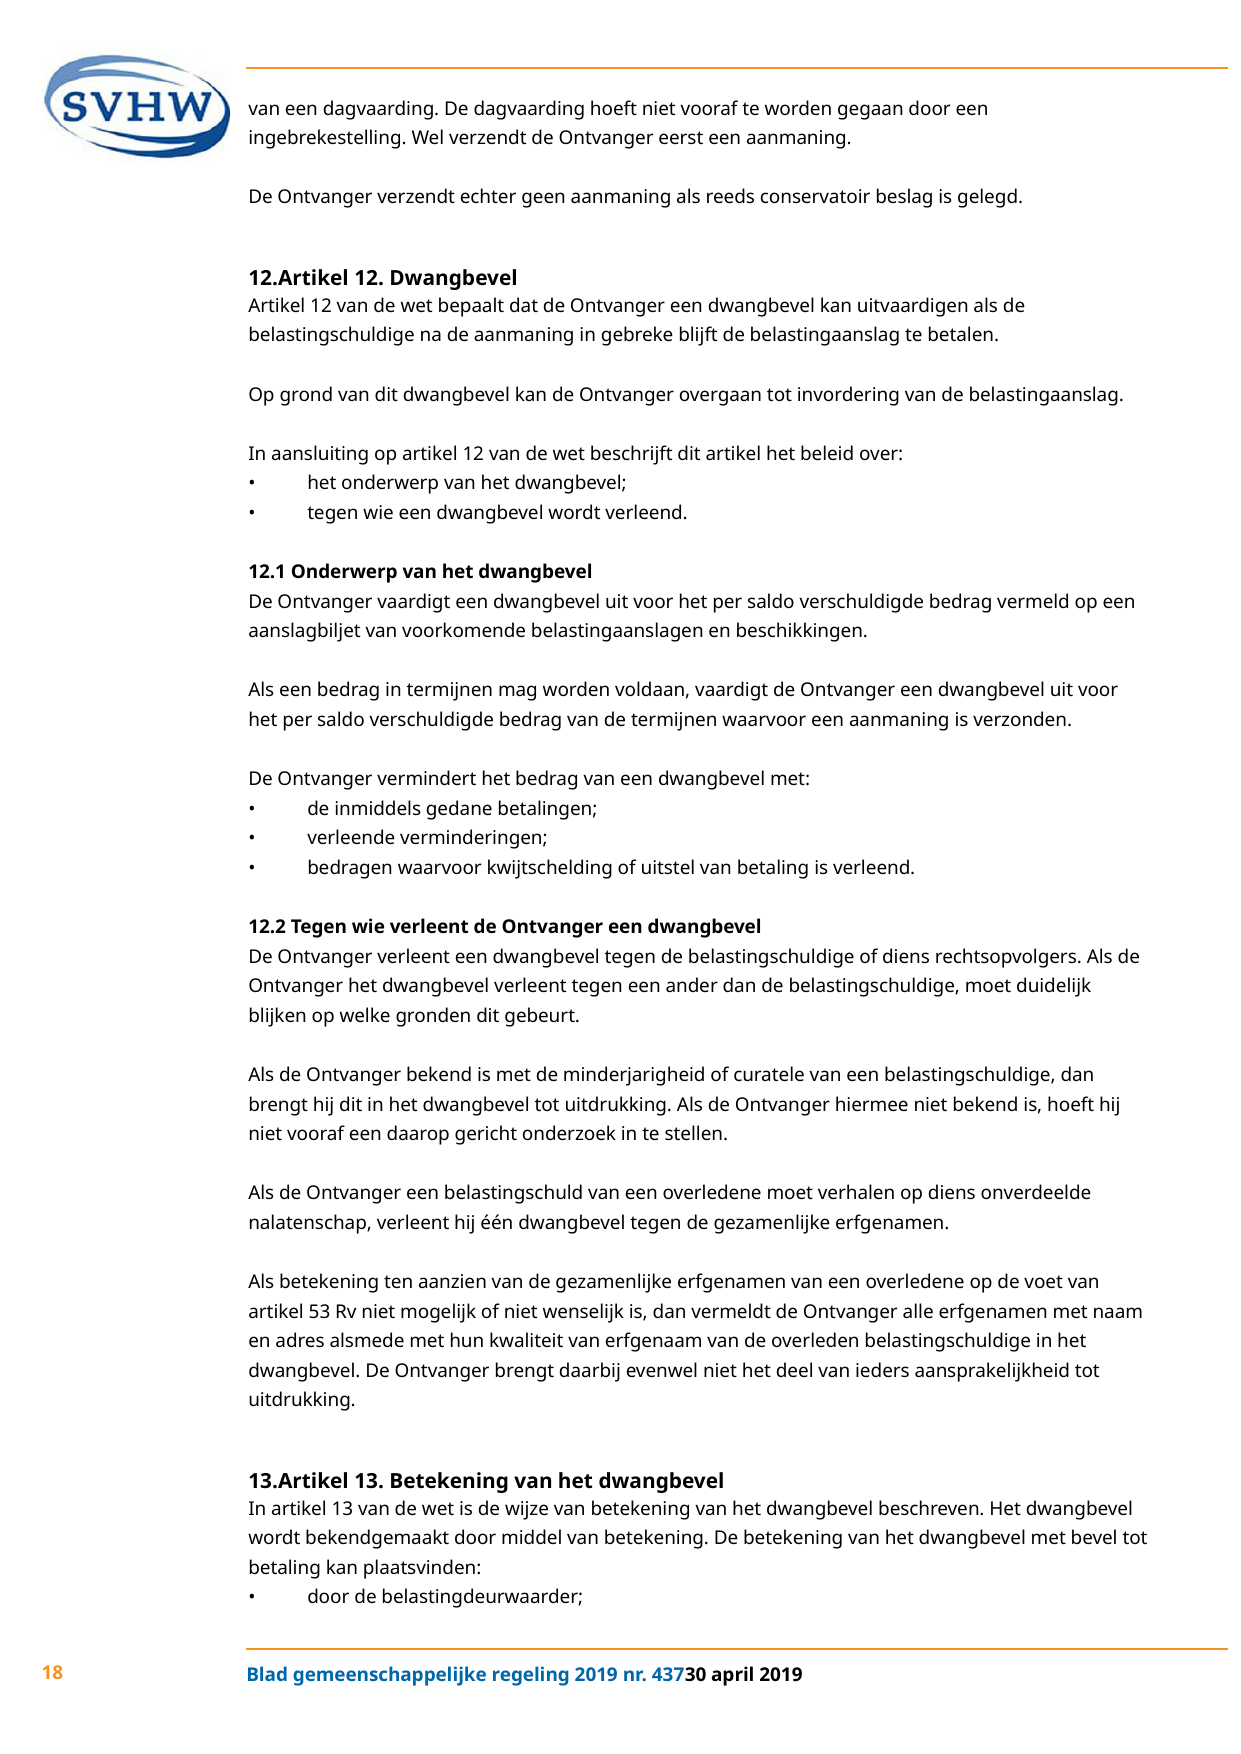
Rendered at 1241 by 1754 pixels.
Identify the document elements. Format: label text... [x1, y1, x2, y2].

text Als de Ontvanger een belastingschuld van een overledene moet verhalen op diens onverdeelde nalatenschap, verleent hij één dwangbevel tegen de gezamenlijke erfgenamen. [248, 1179, 1152, 1235]
text De Ontvanger verleent een dwangbevel tegen de belastingschuldige of diens rechtsopvolgers. Als de Ontvanger het dwangbevel verleent tegen een ander dan de belastingschuldige, moet duidelijk blijken op welke gronden dit gebeurt. [248, 943, 1152, 1028]
list bedragen waarvoor kwijtschelding of uitstel van betaling is verleend. [248, 854, 1152, 880]
list tegen wie een dwangbevel wordt verleend. [248, 499, 1152, 525]
text Als betekening ten aanzien van de gezamenlijke erfgenamen van een overledene op de voet van artikel 53 Rv niet mogelijk of niet wenselijk is, dan vermeldt de Ontvanger alle erfgenamen met naam en adres alsmede met hun kwaliteit van erfgenaam van de overleden belastingschuldige in het dwangbevel. De Ontvanger brengt daarbij evenwel niet het deel van ieders aansprakelijkheid tot uitdrukking. [248, 1268, 1152, 1412]
list door de belastingdeurwaarder; [248, 1584, 1152, 1609]
text In artikel 13 van de wet is de wijze van betekening van het dwangbevel beschreven. Het dwangbevel wordt bekendgemaakt door middel van betekening. De betekening van het dwangbevel met bevel tot betaling kan plaatsvinden: [248, 1495, 1152, 1580]
text In aansluiting op artikel 12 van de wet beschrijft dit artikel het beleid over: [248, 440, 1152, 466]
text Artikel 12 van de wet bepaalt dat de Ontvanger een dwangbevel kan uitvaardigen als de belastingschuldige na de aanmaning in gebreke blijft de belastingaanslag te betalen. [248, 292, 1152, 347]
text 12.Artikel 12. Dwangbevel [248, 263, 1152, 292]
list verleende verminderingen; [248, 824, 1152, 850]
text Als de Ontvanger bekend is met de minderjarigheid of curatele van een belastingschuldige, dan brengt hij dit in het dwangbevel tot uitdrukking. Als de Ontvanger hiermee niet bekend is, hoeft hij niet vooraf een daarop gericht onderzoek in te stellen. [248, 1061, 1152, 1146]
picture [41, 47, 231, 172]
text De Ontvanger vermindert het bedrag van een dwangbevel met: [248, 765, 1152, 791]
list het onderwerp van het dwangbevel; [248, 469, 1152, 495]
text Als een bedrag in termijnen mag worden voldaan, vaardigt de Ontvanger een dwangbevel uit voor het per saldo verschuldigde bedrag van de termijnen waarvoor een aanmaning is verzonden. [248, 677, 1152, 732]
text van een dagvaarding. De dagvaarding hoeft niet vooraf te worden gegaan door een ingebrekestelling. Wel verzendt de Ontvanger eerst een aanmaning. [248, 95, 1152, 150]
text 12.1 Onderwerp van het dwangbevel [248, 558, 1152, 584]
text De Ontvanger vaardigt een dwangbevel uit voor het per saldo verschuldigde bedrag vermeld op een aanslagbiljet van voorkomende belastingaanslagen en beschikkingen. [248, 588, 1152, 643]
text 13.Artikel 13. Betekening van het dwangbevel [248, 1467, 1152, 1495]
list de inmiddels gedane betalingen; [248, 795, 1152, 821]
text De Ontvanger verzendt echter geen aanmaning als reeds conservatoir beslag is gelegd. [248, 183, 1152, 209]
text 12.2 Tegen wie verleent de Ontvanger een dwangbevel [248, 913, 1152, 939]
text Op grond van dit dwangbevel kan de Ontvanger overgaan tot invordering van de belastingaanslag. [248, 381, 1152, 406]
